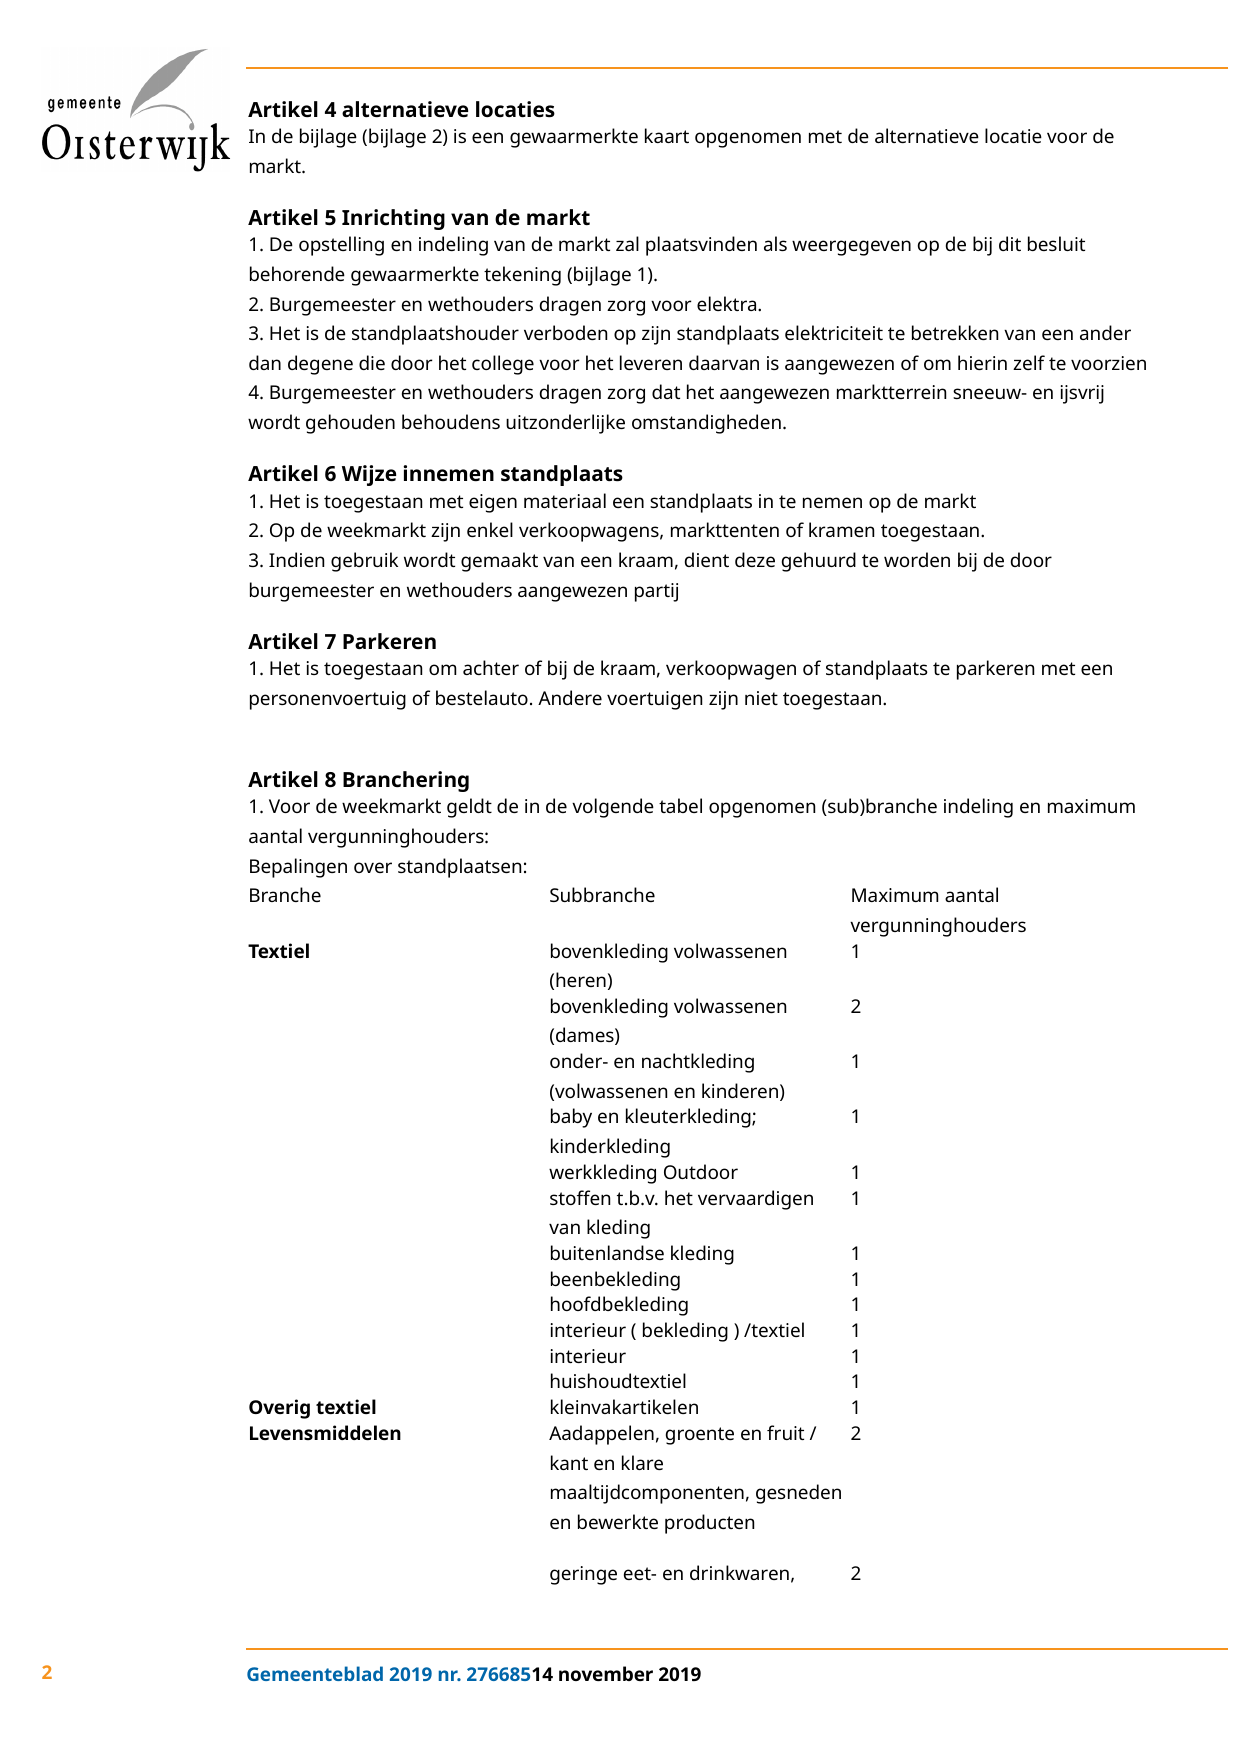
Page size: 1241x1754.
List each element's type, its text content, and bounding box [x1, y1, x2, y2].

text Bepalingen over standplaatsen: [248, 853, 1152, 878]
table_cell 1 [850, 1317, 1152, 1343]
table_cell [248, 1104, 549, 1159]
text 4. Burgemeester en wethouders dragen zorg dat het aangewezen marktterrein sneeuw- en ijsvrij wordt gehouden behoudens uitzonderlijke omstandigheden. [248, 379, 1152, 435]
table_cell 2 [850, 1560, 1152, 1586]
table_cell bovenkleding volwassenen (heren) [549, 938, 850, 993]
text 2. Burgemeester en wethouders dragen zorg voor elektra. [248, 291, 1152, 317]
table_cell [549, 1535, 850, 1560]
table_cell [248, 1535, 549, 1560]
text 1. De opstelling en indeling van de markt zal plaatsvinden als weergegeven op de bij dit besluit behorende gewaarmerkte tekening (bijlage 1). [248, 232, 1152, 287]
text Artikel 6 Wijze innemen standplaats [248, 459, 1152, 488]
table_cell buitenlandse kleding [549, 1240, 850, 1266]
table_cell [248, 1240, 549, 1266]
table_cell kleinvakartikelen [549, 1395, 850, 1420]
table_cell [248, 1185, 549, 1240]
text Artikel 8 Branchering [248, 765, 1152, 794]
table_cell 1 [850, 1104, 1152, 1159]
text 3. Het is de standplaatshouder verboden op zijn standplaats elektriciteit te betrekken van een ander dan degene die door het college voor het leveren daarvan is aangewezen of om hierin zelf te voorzien [248, 320, 1152, 376]
text 1. Voor de weekmarkt geldt de in de volgende tabel opgenomen (sub)branche indeling en maximum aantal vergunninghouders: [248, 794, 1152, 849]
table_cell [248, 1560, 549, 1586]
table_cell 1 [850, 1343, 1152, 1369]
table_cell [248, 1343, 549, 1369]
table_header Maximum aantal vergunninghouders [850, 883, 1152, 938]
table_cell stoffen t.b.v. het vervaardigen van kleding [549, 1185, 850, 1240]
table_cell baby en kleuterkleding; kinderkleding [549, 1104, 850, 1159]
table_cell Overig textiel [248, 1395, 549, 1420]
text Artikel 4 alternatieve locaties [248, 95, 1152, 123]
text 3. Indien gebruik wordt gemaakt van een kraam, dient deze gehuurd te worden bij de door burgemeester en wethouders aangewezen partij [248, 547, 1152, 602]
table_cell 1 [850, 1240, 1152, 1266]
table_cell [248, 993, 549, 1048]
table_cell Levensmiddelen [248, 1420, 549, 1535]
text Artikel 7 Parkeren [248, 627, 1152, 656]
table_cell [248, 1317, 549, 1343]
table_cell 1 [850, 1395, 1152, 1420]
text Artikel 5 Inrichting van de markt [248, 203, 1152, 232]
text In de bijlage (bijlage 2) is een gewaarmerkte kaart opgenomen met de alternatieve locatie voor de markt. [248, 123, 1152, 178]
table_header Subbranche [549, 883, 850, 938]
table_cell [248, 1266, 549, 1292]
table_cell beenbekleding [549, 1266, 850, 1292]
table_cell Textiel [248, 938, 549, 993]
table_cell 2 [850, 1420, 1152, 1535]
table_cell bovenkleding volwassenen (dames) [549, 993, 850, 1048]
table_cell 1 [850, 938, 1152, 993]
table_header Branche [248, 883, 549, 938]
table_cell onder- en nachtkleding (volwassenen en kinderen) [549, 1049, 850, 1104]
table_cell 1 [850, 1292, 1152, 1317]
table_cell huishoudtextiel [549, 1369, 850, 1394]
table_cell [248, 1292, 549, 1317]
table_cell 1 [850, 1049, 1152, 1104]
table_cell Aadappelen, groente en fruit / kant en klare maaltijdcomponenten, gesneden en bewerkte producten [549, 1420, 850, 1535]
table_cell [850, 1535, 1152, 1560]
text 1. Het is toegestaan met eigen materiaal een standplaats in te nemen op de markt [248, 488, 1152, 514]
text 2. Op de weekmarkt zijn enkel verkoopwagens, markttenten of kramen toegestaan. [248, 518, 1152, 543]
table_cell [248, 1049, 549, 1104]
table_cell 1 [850, 1185, 1152, 1240]
table_cell interieur [549, 1343, 850, 1369]
table_cell 1 [850, 1266, 1152, 1292]
table_cell interieur ( bekleding ) /textiel [549, 1317, 850, 1343]
table_cell hoofdbekleding [549, 1292, 850, 1317]
table_cell werkkleding Outdoor [549, 1159, 850, 1185]
table_cell [248, 1369, 549, 1394]
table_cell geringe eet- en drinkwaren, [549, 1560, 850, 1586]
table_cell 1 [850, 1159, 1152, 1185]
table_cell 2 [850, 993, 1152, 1048]
table_cell [248, 1159, 549, 1185]
text 1. Het is toegestaan om achter of bij de kraam, verkoopwagen of standplaats te parkeren met een personenvoertuig of bestelauto. Andere voertuigen zijn niet toegestaan. [248, 656, 1152, 711]
table_cell 1 [850, 1369, 1152, 1394]
picture [41, 47, 231, 172]
